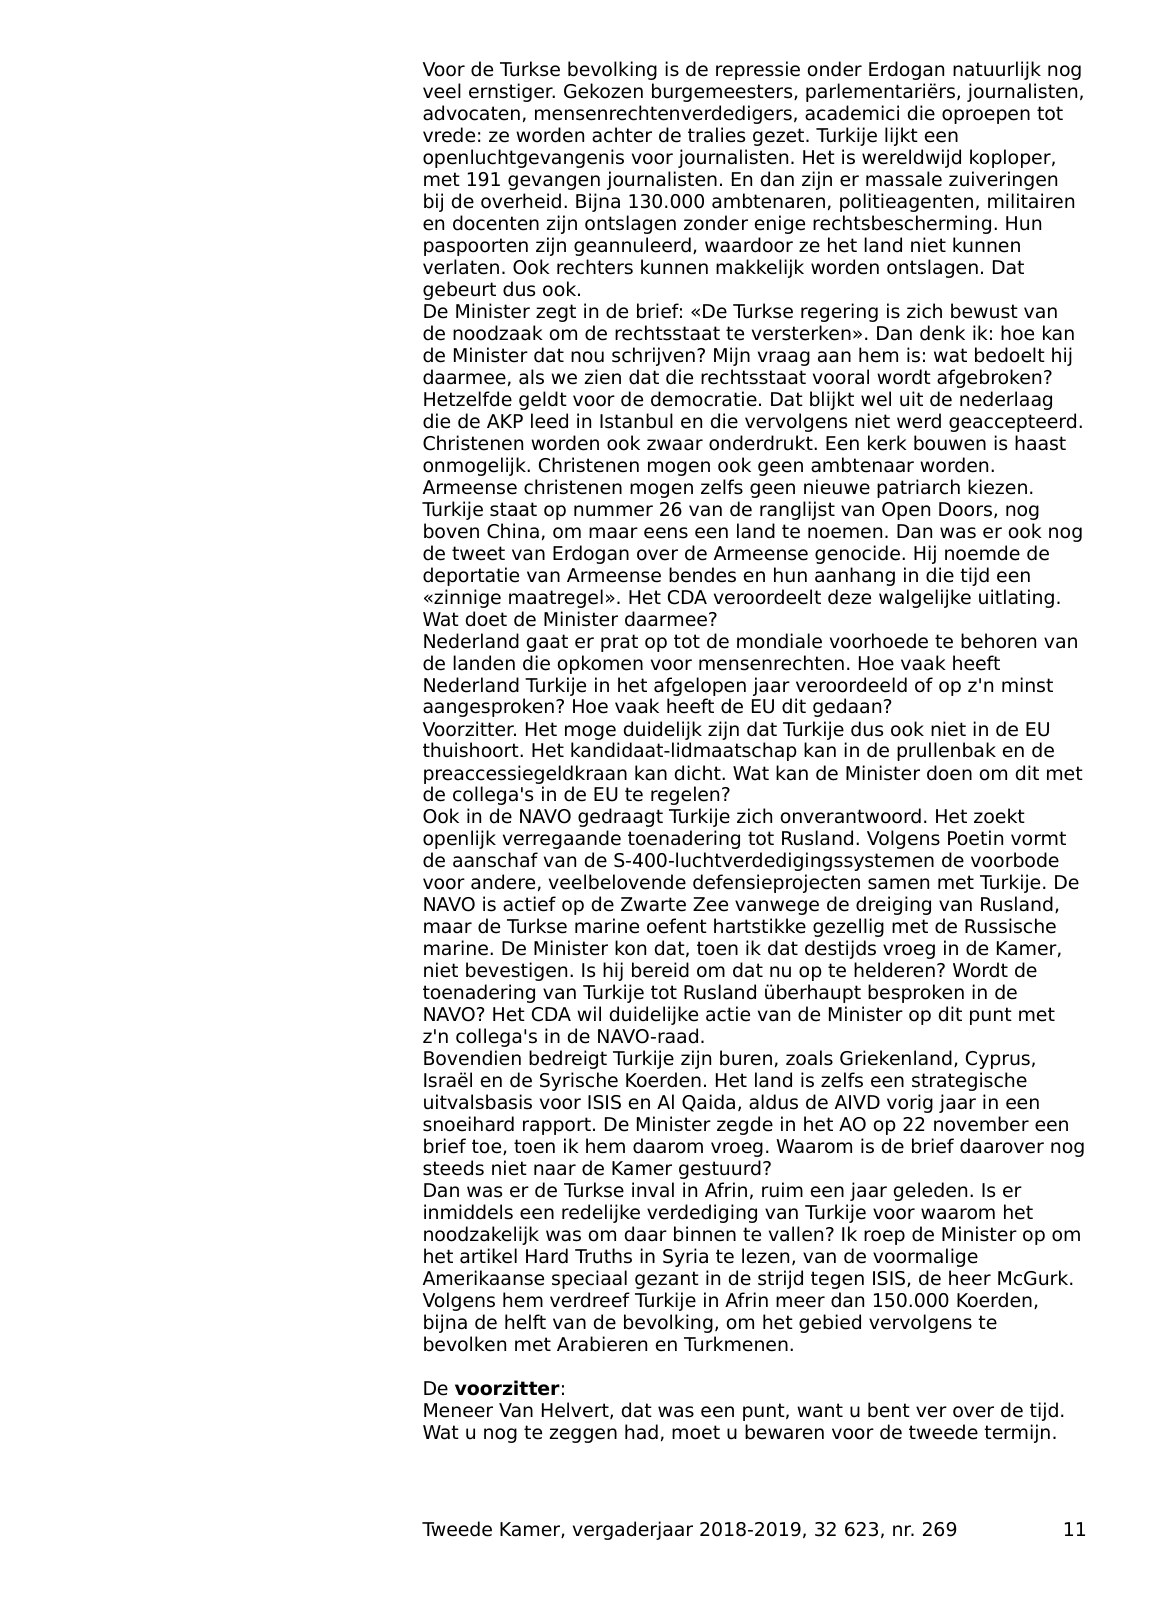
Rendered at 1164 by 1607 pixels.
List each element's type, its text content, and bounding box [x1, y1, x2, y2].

text De Minister zegt in de brief: «De Turkse regering is zich bewust van de noodzaak om de rechtsstaat te versterken». Dan denk ik: hoe kan de Minister dat nou schrijven? Mijn vraag aan hem is: wat bedoelt hij daarmee, als we zien dat die rechtsstaat vooral wordt afgebroken? [422, 301, 1087, 389]
text Voorzitter. Het moge duidelijk zijn dat Turkije dus ook niet in de EU thuishoort. Het kandidaat-lidmaatschap kan in de prullenbak en de preaccessiegeldkraan kan dicht. Wat kan de Minister doen om dit met de collega's in de EU te regelen? [422, 718, 1087, 806]
text Meneer Van Helvert, dat was een punt, want u bent ver over de tijd. Wat u nog te zeggen had, moet u bewaren voor de tweede termijn. [422, 1400, 1087, 1444]
text Bovendien bedreigt Turkije zijn buren, zoals Griekenland, Cyprus, Israël en de Syrische Koerden. Het land is zelfs een strategische uitvalsbasis voor ISIS en Al Qaida, aldus de AIVD vorig jaar in een snoeihard rapport. De Minister zegde in het AO op 22 november een brief toe, toen ik hem daarom vroeg. Waarom is de brief daarover nog steeds niet naar de Kamer gestuurd? [422, 1048, 1087, 1180]
text Voor de Turkse bevolking is de repressie onder Erdogan natuurlijk nog veel ernstiger. Gekozen burgemeesters, parlementariërs, journalisten, advocaten, mensenrechtenverdedigers, academici die oproepen tot vrede: ze worden achter de tralies gezet. Turkije lijkt een openluchtgevangenis voor journalisten. Het is wereldwijd koploper, met 191 gevangen journalisten. En dan zijn er massale zuiveringen bij de overheid. Bijna 130.000 ambtenaren, politieagenten, militairen en docenten zijn ontslagen zonder enige rechtsbescherming. Hun paspoorten zijn geannuleerd, waardoor ze het land niet kunnen verlaten. Ook rechters kunnen makkelijk worden ontslagen. Dat gebeurt dus ook. [422, 59, 1087, 301]
text Dan was er de Turkse inval in Afrin, ruim een jaar geleden. Is er inmiddels een redelijke verdediging van Turkije voor waarom het noodzakelijk was om daar binnen te vallen? Ik roep de Minister op om het artikel Hard Truths in Syria te lezen, van de voormalige Amerikaanse speciaal gezant in de strijd tegen ISIS, de heer McGurk. Volgens hem verdreef Turkije in Afrin meer dan 150.000 Koerden, bijna de helft van de bevolking, om het gebied vervolgens te bevolken met Arabieren en Turkmenen. [422, 1180, 1087, 1356]
text Nederland gaat er prat op tot de mondiale voorhoede te behoren van de landen die opkomen voor mensenrechten. Hoe vaak heeft Nederland Turkije in het afgelopen jaar veroordeeld of op z'n minst aangesproken? Hoe vaak heeft de EU dit gedaan? [422, 631, 1087, 718]
text De voorzitter: [422, 1378, 1087, 1400]
text Ook in de NAVO gedraagt Turkije zich onverantwoord. Het zoekt openlijk verregaande toenadering tot Rusland. Volgens Poetin vormt de aanschaf van de S-400-luchtverdedigingssystemen de voorbode voor andere, veelbelovende defensieprojecten samen met Turkije. De NAVO is actief op de Zwarte Zee vanwege de dreiging van Rusland, maar de Turkse marine oefent hartstikke gezellig met de Russische marine. De Minister kon dat, toen ik dat destijds vroeg in de Kamer, niet bevestigen. Is hij bereid om dat nu op te helderen? Wordt de toenadering van Turkije tot Rusland überhaupt besproken in de NAVO? Het CDA wil duidelijke actie van de Minister op dit punt met z'n collega's in de NAVO-raad. [422, 806, 1087, 1048]
text Hetzelfde geldt voor de democratie. Dat blijkt wel uit de nederlaag die de AKP leed in Istanbul en die vervolgens niet werd geaccepteerd. Christenen worden ook zwaar onderdrukt. Een kerk bouwen is haast onmogelijk. Christenen mogen ook geen ambtenaar worden. Armeense christenen mogen zelfs geen nieuwe patriarch kiezen. Turkije staat op nummer 26 van de ranglijst van Open Doors, nog boven China, om maar eens een land te noemen. Dan was er ook nog de tweet van Erdogan over de Armeense genocide. Hij noemde de deportatie van Armeense bendes en hun aanhang in die tijd een «zinnige maatregel». Het CDA veroordeelt deze walgelijke uitlating. Wat doet de Minister daarmee? [422, 389, 1087, 631]
